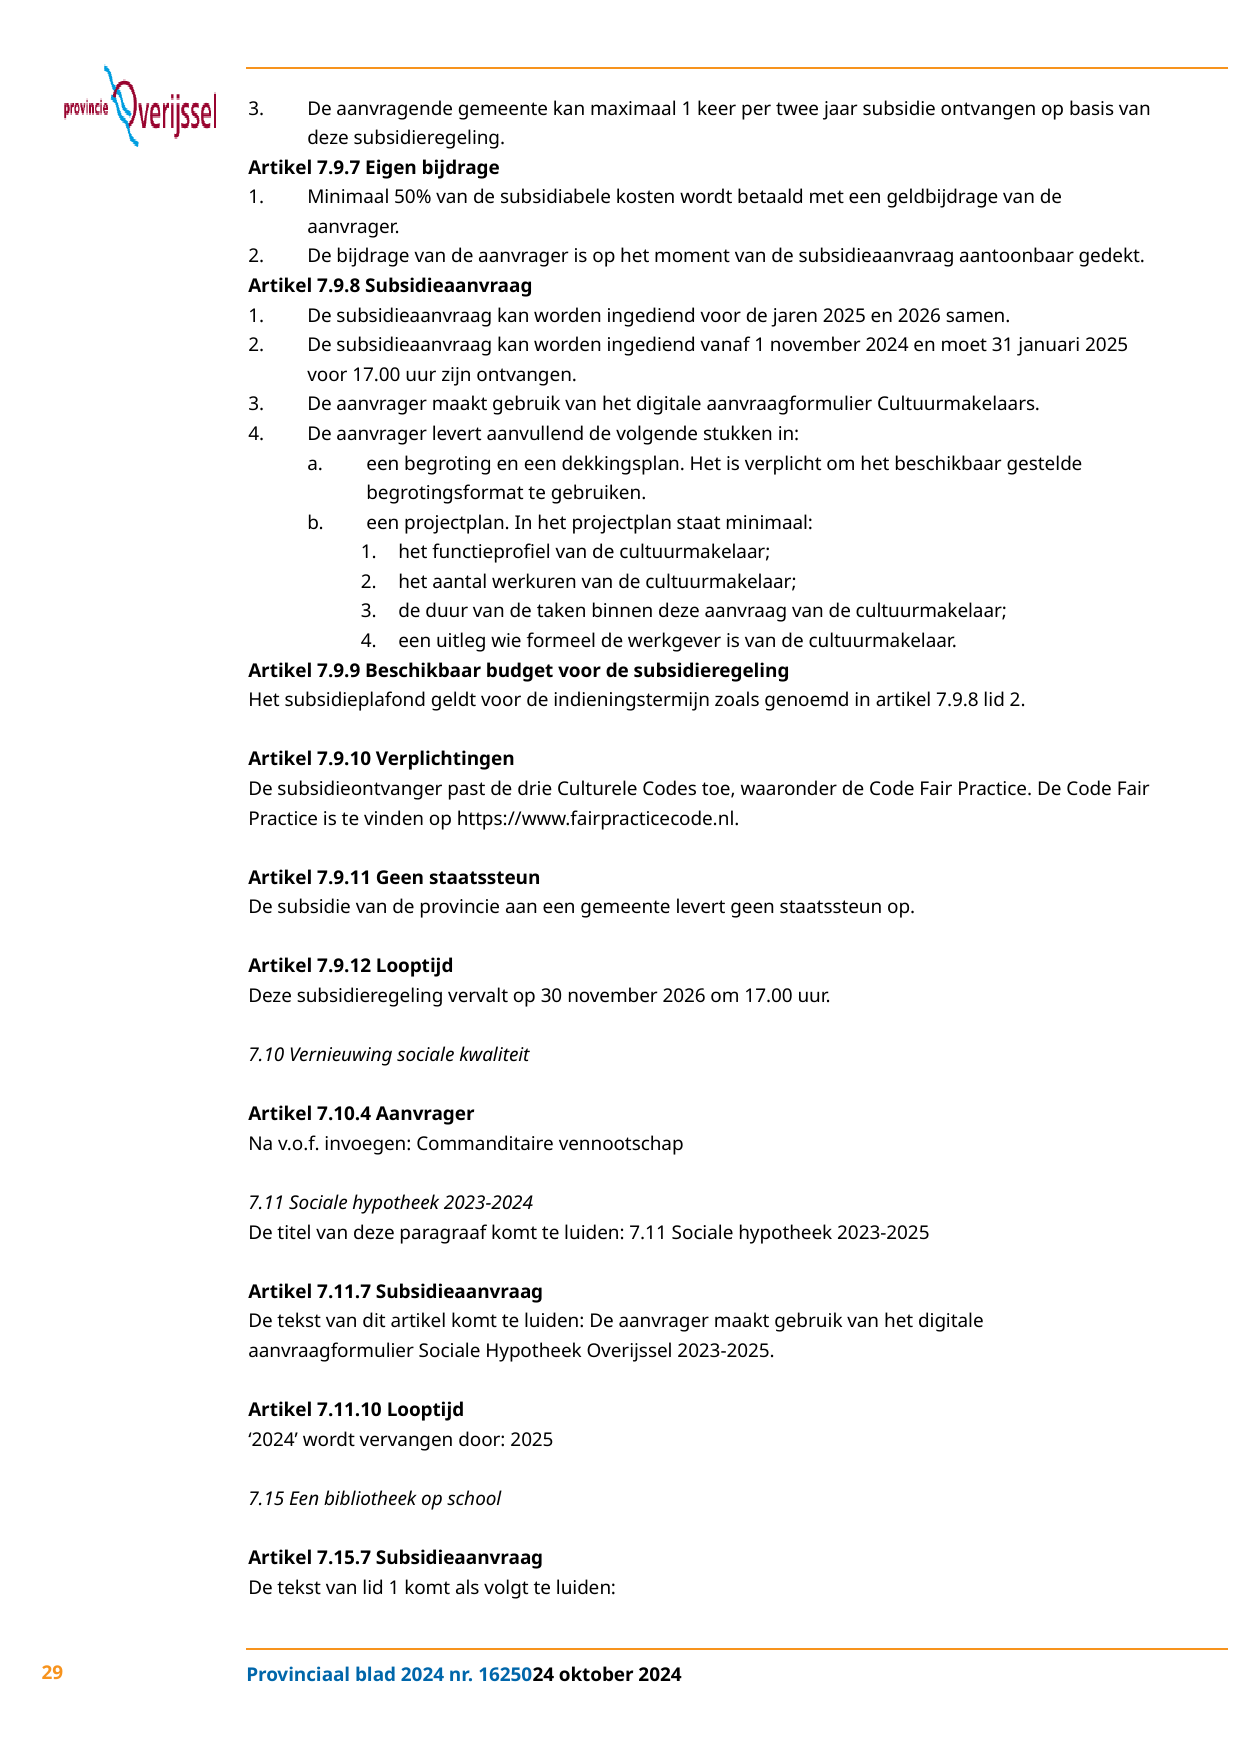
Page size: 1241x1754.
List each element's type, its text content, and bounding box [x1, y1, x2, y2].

text 7.11 Sociale hypotheek 2023-2024 [248, 1189, 1152, 1215]
text Het subsidieplafond geldt voor de indieningstermijn zoals genoemd in artikel 7.9.8 lid 2. [248, 686, 1152, 712]
list De aanvrager maakt gebruik van het digitale aanvraagformulier Cultuurmakelaars. [248, 391, 1152, 416]
text Artikel 7.9.7 Eigen bijdrage [248, 154, 1152, 180]
text Artikel 7.15.7 Subsidieaanvraag [248, 1544, 1152, 1570]
list De aanvrager levert aanvullend de volgende stukken in: [248, 420, 1152, 446]
list het functieprofiel van de cultuurmakelaar; [361, 538, 1152, 564]
text Artikel 7.9.8 Subsidieaanvraag [248, 272, 1152, 298]
text Artikel 7.9.11 Geen staatssteun [248, 864, 1152, 890]
text Deze subsidieregeling vervalt op 30 november 2026 om 17.00 uur. [248, 982, 1152, 1008]
text Artikel 7.9.12 Looptijd [248, 953, 1152, 978]
list De bijdrage van de aanvrager is op het moment van de subsidieaanvraag aantoonbaar gedekt. [248, 243, 1152, 268]
text De subsidie van de provincie aan een gemeente levert geen staatssteun op. [248, 893, 1152, 919]
text Artikel 7.9.9 Beschikbaar budget voor de subsidieregeling [248, 657, 1152, 683]
list Minimaal 50% van de subsidiabele kosten wordt betaald met een geldbijdrage van de aanvrager. [248, 183, 1152, 239]
list een begroting en een dekkingsplan. Het is verplicht om het beschikbaar gestelde begrotingsformat te gebruiken. [307, 450, 1152, 505]
text Artikel 7.10.4 Aanvrager [248, 1101, 1152, 1126]
text Na v.o.f. invoegen: Commanditaire vennootschap [248, 1130, 1152, 1156]
picture [41, 47, 231, 172]
list de duur van de taken binnen deze aanvraag van de cultuurmakelaar; [361, 598, 1152, 623]
text 7.15 Een bibliotheek op school [248, 1485, 1152, 1511]
list De subsidieaanvraag kan worden ingediend voor de jaren 2025 en 2026 samen. [248, 302, 1152, 328]
text De tekst van dit artikel komt te luiden: De aanvrager maakt gebruik van het digitale aanvraagformulier Sociale Hypotheek Overijssel 2023-2025. [248, 1308, 1152, 1363]
list De subsidieaanvraag kan worden ingediend vanaf 1 november 2024 en moet 31 januari 2025 voor 17.00 uur zijn ontvangen. [248, 331, 1152, 387]
list een projectplan. In het projectplan staat minimaal: [307, 509, 1152, 535]
text Artikel 7.11.10 Looptijd [248, 1396, 1152, 1422]
text 7.10 Vernieuwing sociale kwaliteit [248, 1041, 1152, 1067]
list het aantal werkuren van de cultuurmakelaar; [361, 568, 1152, 594]
text ‘2024’ wordt vervangen door: 2025 [248, 1426, 1152, 1452]
list een uitleg wie formeel de werkgever is van de cultuurmakelaar. [361, 627, 1152, 653]
text Artikel 7.11.7 Subsidieaanvraag [248, 1278, 1152, 1304]
list De aanvragende gemeente kan maximaal 1 keer per twee jaar subsidie ontvangen op basis van deze subsidieregeling. [248, 95, 1152, 150]
text De tekst van lid 1 komt als volgt te luiden: [248, 1574, 1152, 1600]
text Artikel 7.9.10 Verplichtingen [248, 746, 1152, 771]
text De titel van deze paragraaf komt te luiden: 7.11 Sociale hypotheek 2023-2025 [248, 1219, 1152, 1245]
text De subsidieontvanger past de drie Culturele Codes toe, waaronder de Code Fair Practice. De Code Fair Practice is te vinden op https://www.fairpracticecode.nl. [248, 775, 1152, 831]
